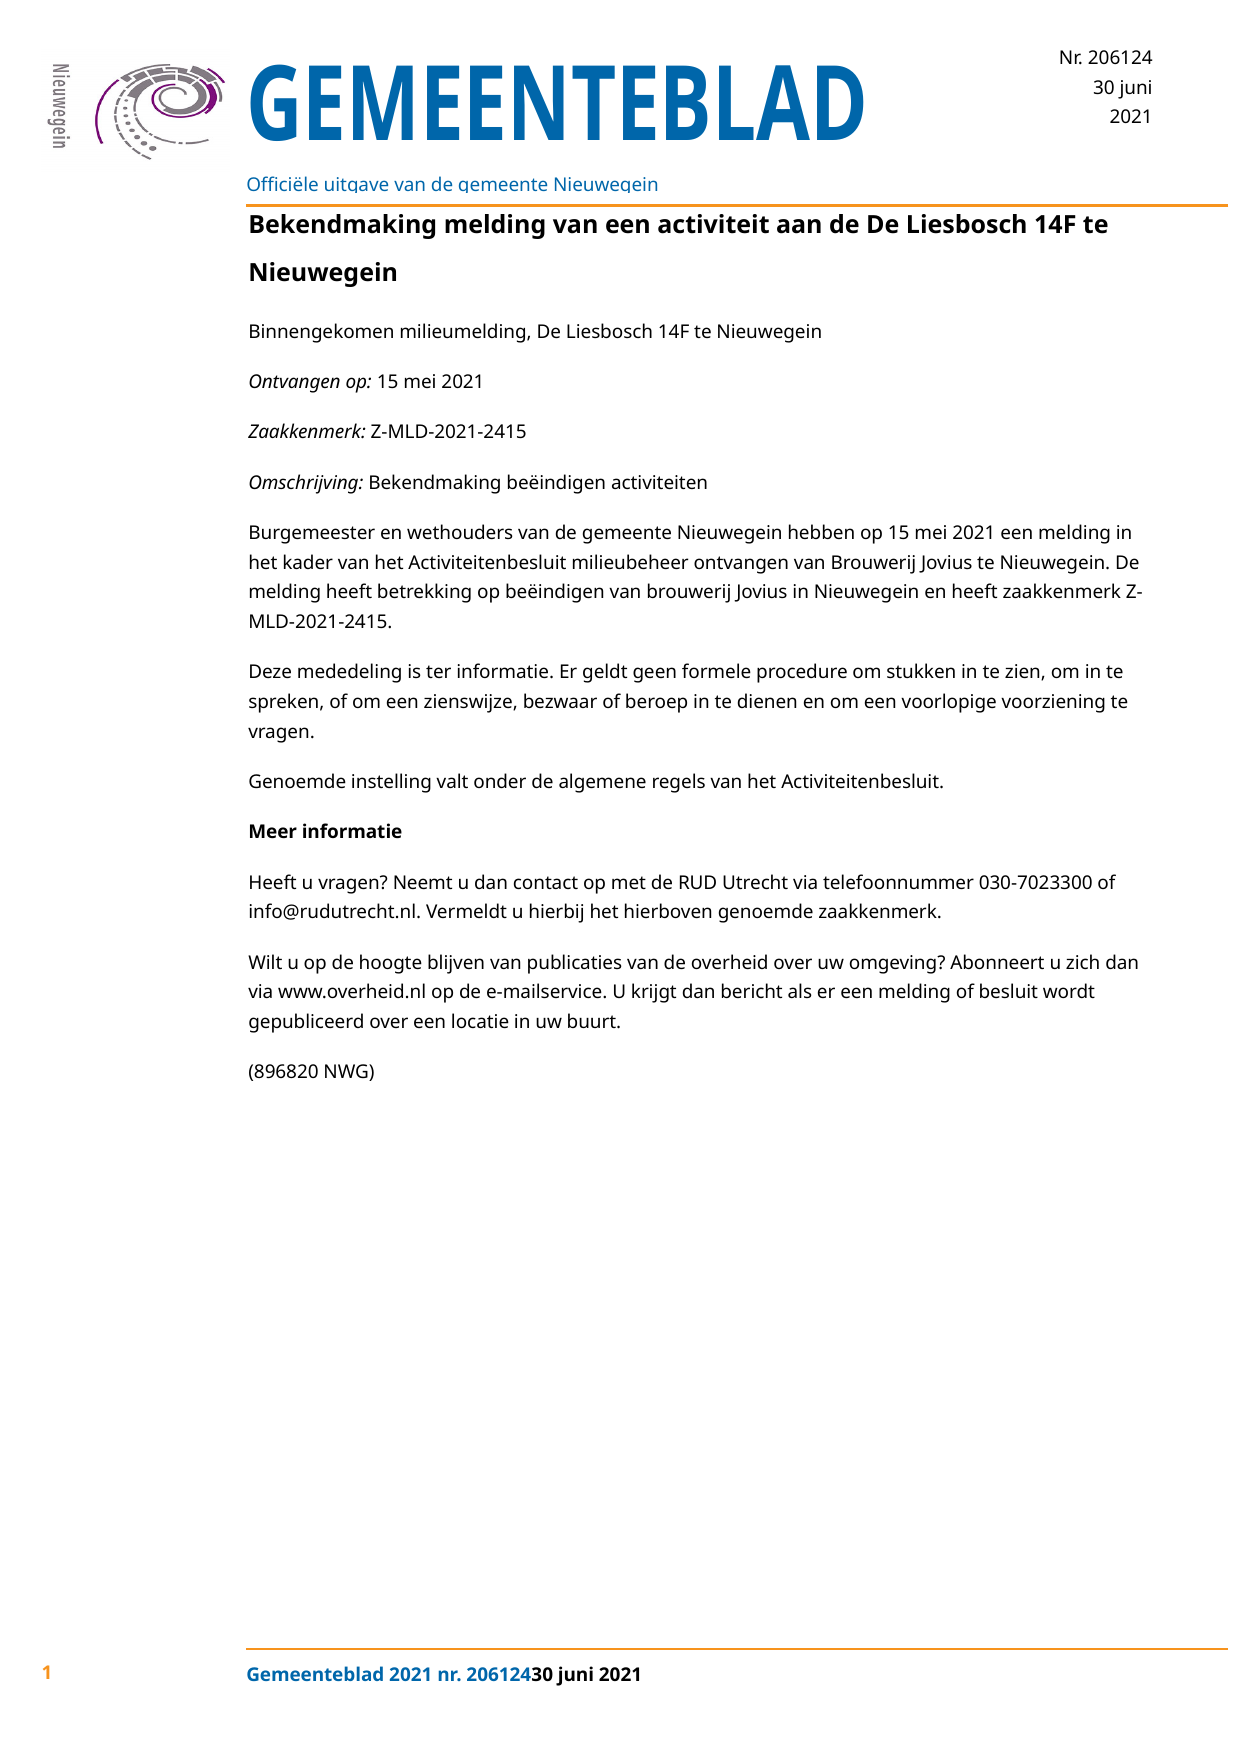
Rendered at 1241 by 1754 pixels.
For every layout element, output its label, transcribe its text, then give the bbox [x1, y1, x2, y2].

text Zaakkenmerk: Z-MLD-2021-2415 [248, 419, 1152, 444]
text Wilt u op de hoogte blijven van publicaties van de overheid over uw omgeving? Abonneert u zich dan via www.overheid.nl op de e-mailservice. U krijgt dan bericht als er een melding of besluit wordt gepubliceerd over een locatie in uw buurt. [248, 949, 1152, 1034]
text Omschrijving: Bekendmaking beëindigen activiteiten [248, 469, 1152, 495]
text Heeft u vragen? Neemt u dan contact op met de RUD Utrecht via telefoonnummer 030-7023300 of info@rudutrecht.nl. Vermeldt u hierbij het hierboven genoemde zaakkenmerk. [248, 869, 1152, 924]
text (896820 NWG) [248, 1059, 1152, 1084]
text Deze mededeling is ter informatie. Er geldt geen formele procedure om stukken in te zien, om in te spreken, of om een zienswijze, bezwaar of beroep in te dienen en om een voorlopige voorziening te vragen. [248, 659, 1152, 744]
text Ontvangen op: 15 mei 2021 [248, 368, 1152, 394]
text Bekendmaking melding van een activiteit aan de De Liesbosch 14F te Nieuwegein [248, 207, 1152, 288]
text Burgemeester en wethouders van de gemeente Nieuwegein hebben op 15 mei 2021 een melding in het kader van het Activiteitenbesluit milieubeheer ontvangen van Brouwerij Jovius te Nieuwegein. De melding heeft betrekking op beëindigen van brouwerij Jovius in Nieuwegein en heeft zaakkenmerk Z-MLD-2021-2415. [248, 519, 1152, 634]
picture [41, 47, 231, 172]
text Genoemde instelling valt onder de algemene regels van het Activiteitenbesluit. [248, 768, 1152, 794]
text Meer informatie [248, 819, 1152, 844]
text Binnengekomen milieumelding, De Liesbosch 14F te Nieuwegein [248, 318, 1152, 344]
